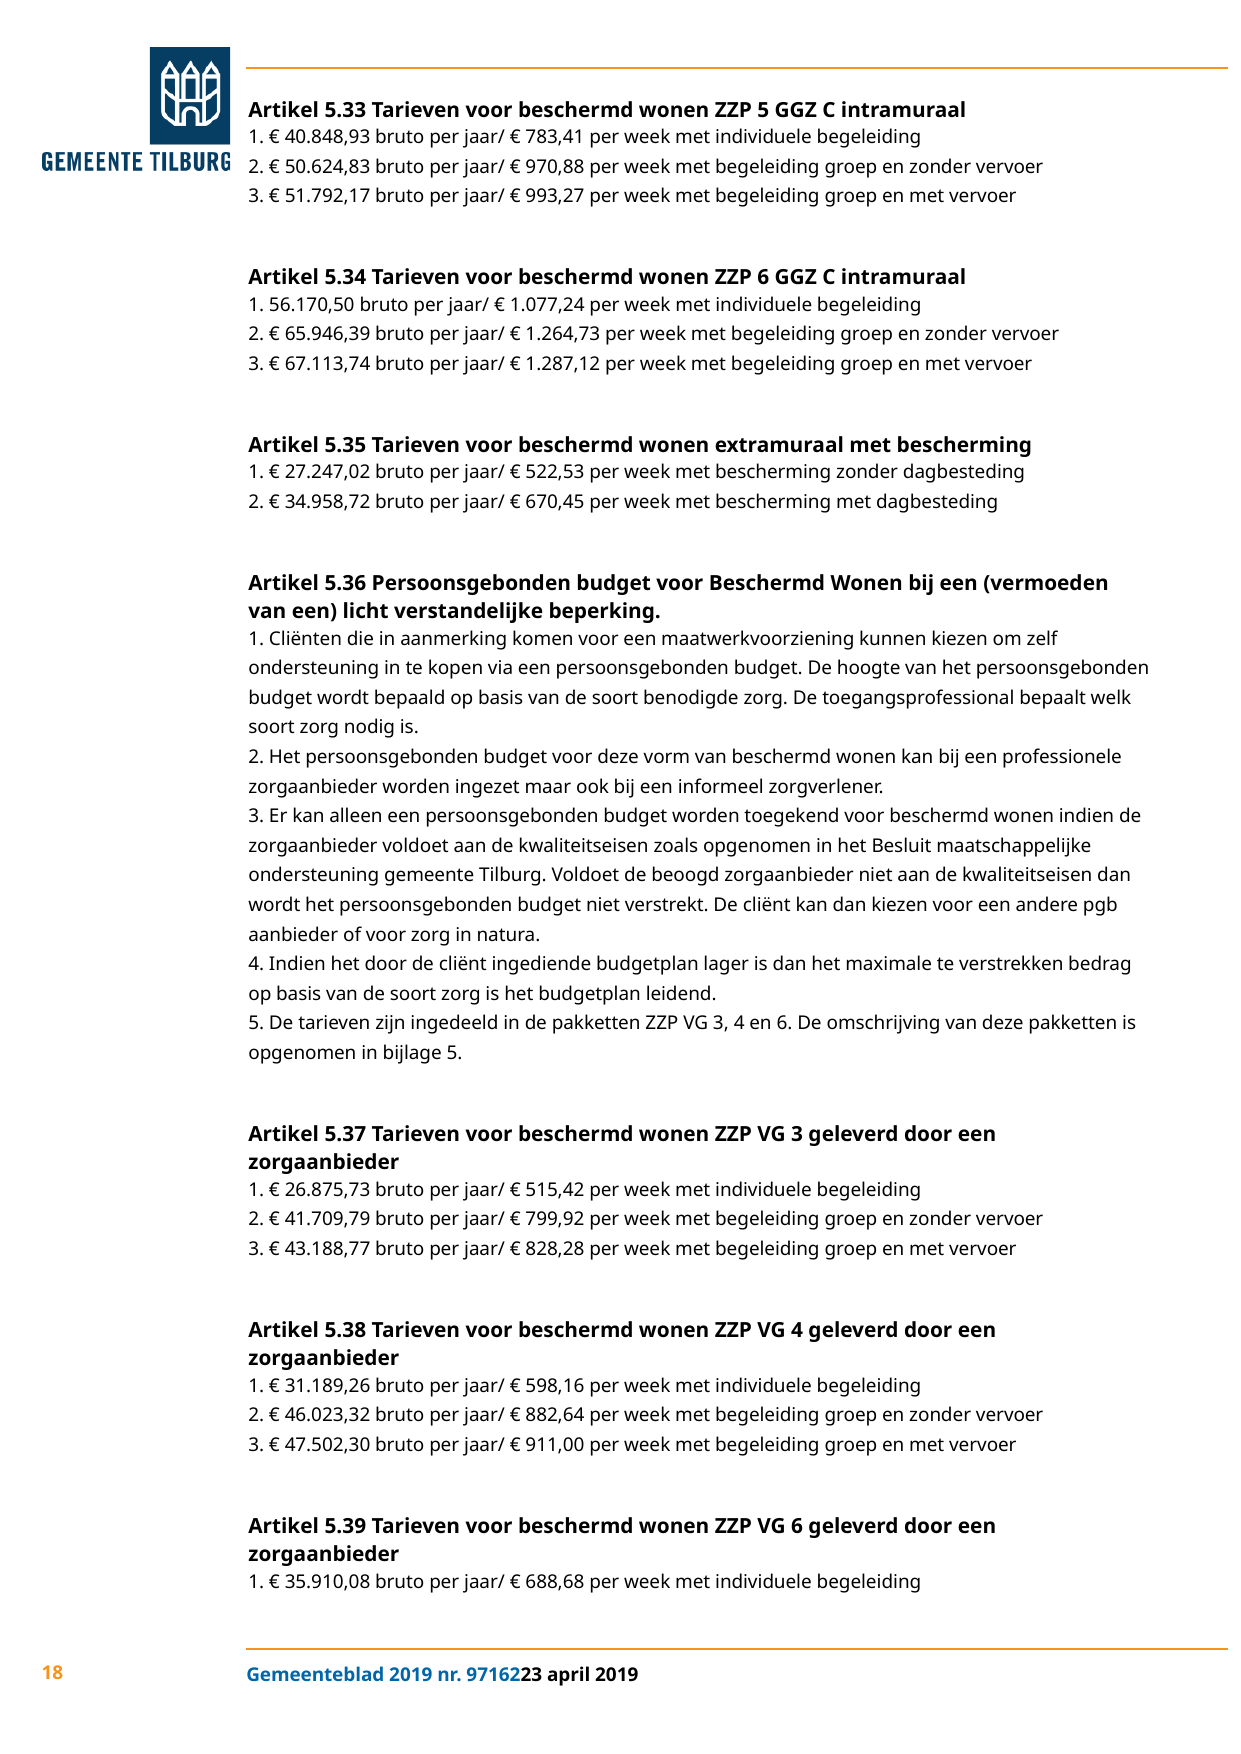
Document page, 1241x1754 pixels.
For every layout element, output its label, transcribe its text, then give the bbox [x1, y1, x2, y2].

text 2. € 41.709,79 bruto per jaar/ € 799,92 per week met begeleiding groep en zonder vervoer [248, 1206, 1152, 1231]
text 2. € 65.946,39 bruto per jaar/ € 1.264,73 per week met begeleiding groep en zonder vervoer [248, 320, 1152, 346]
text Artikel 5.35 Tarieven voor beschermd wonen extramuraal met bescherming [248, 430, 1152, 458]
text 2. € 34.958,72 bruto per jaar/ € 670,45 per week met bescherming met dagbesteding [248, 488, 1152, 514]
text 2. Het persoonsgebonden budget voor deze vorm van beschermd wonen kan bij een professionele zorgaanbieder worden ingezet maar ook bij een informeel zorgverlener. [248, 743, 1152, 798]
text Artikel 5.34 Tarieven voor beschermd wonen ZZP 6 GGZ C intramuraal [248, 262, 1152, 291]
text 3. € 67.113,74 bruto per jaar/ € 1.287,12 per week met begeleiding groep en met vervoer [248, 350, 1152, 376]
text 3. Er kan alleen een persoonsgebonden budget worden toegekend voor beschermd wonen indien de zorgaanbieder voldoet aan de kwaliteitseisen zoals opgenomen in het Besluit maatschappelijke ondersteuning gemeente Tilburg. Voldoet de beoogd zorgaanbieder niet aan de kwaliteitseisen dan wordt het persoonsgebonden budget niet verstrekt. De cliënt kan dan kiezen voor een andere pgb aanbieder of voor zorg in natura. [248, 802, 1152, 946]
text 2. € 46.023,32 bruto per jaar/ € 882,64 per week met begeleiding groep en zonder vervoer [248, 1402, 1152, 1427]
text Artikel 5.36 Persoonsgebonden budget voor Beschermd Wonen bij een (vermoeden van een) licht verstandelijke beperking. [248, 568, 1152, 625]
text 5. De tarieven zijn ingedeeld in de pakketten ZZP VG 3, 4 en 6. De omschrijving van deze pakketten is opgenomen in bijlage 5. [248, 1009, 1152, 1065]
picture [41, 47, 231, 172]
text 3. € 47.502,30 bruto per jaar/ € 911,00 per week met begeleiding groep en met vervoer [248, 1431, 1152, 1457]
text Artikel 5.39 Tarieven voor beschermd wonen ZZP VG 6 geleverd door een zorgaanbieder [248, 1511, 1152, 1568]
text Artikel 5.33 Tarieven voor beschermd wonen ZZP 5 GGZ C intramuraal [248, 95, 1152, 123]
text 1. € 40.848,93 bruto per jaar/ € 783,41 per week met individuele begeleiding [248, 123, 1152, 149]
text 1. € 31.189,26 bruto per jaar/ € 598,16 per week met individuele begeleiding [248, 1372, 1152, 1398]
text Artikel 5.38 Tarieven voor beschermd wonen ZZP VG 4 geleverd door een zorgaanbieder [248, 1315, 1152, 1372]
text 3. € 51.792,17 bruto per jaar/ € 993,27 per week met begeleiding groep en met vervoer [248, 182, 1152, 208]
text 4. Indien het door de cliënt ingediende budgetplan lager is dan het maximale te verstrekken bedrag op basis van de soort zorg is het budgetplan leidend. [248, 950, 1152, 1006]
text 1. € 26.875,73 bruto per jaar/ € 515,42 per week met individuele begeleiding [248, 1176, 1152, 1202]
text 1. 56.170,50 bruto per jaar/ € 1.077,24 per week met individuele begeleiding [248, 291, 1152, 317]
text 3. € 43.188,77 bruto per jaar/ € 828,28 per week met begeleiding groep en met vervoer [248, 1235, 1152, 1261]
text 1. € 27.247,02 bruto per jaar/ € 522,53 per week met bescherming zonder dagbesteding [248, 458, 1152, 484]
text 1. Cliënten die in aanmerking komen voor een maatwerkvoorziening kunnen kiezen om zelf ondersteuning in te kopen via een persoonsgebonden budget. De hoogte van het persoonsgebonden budget wordt bepaald op basis van de soort benodigde zorg. De toegangsprofessional bepaalt welk soort zorg nodig is. [248, 625, 1152, 739]
text 1. € 35.910,08 bruto per jaar/ € 688,68 per week met individuele begeleiding [248, 1568, 1152, 1594]
text Artikel 5.37 Tarieven voor beschermd wonen ZZP VG 3 geleverd door een zorgaanbieder [248, 1119, 1152, 1176]
text 2. € 50.624,83 bruto per jaar/ € 970,88 per week met begeleiding groep en zonder vervoer [248, 153, 1152, 178]
